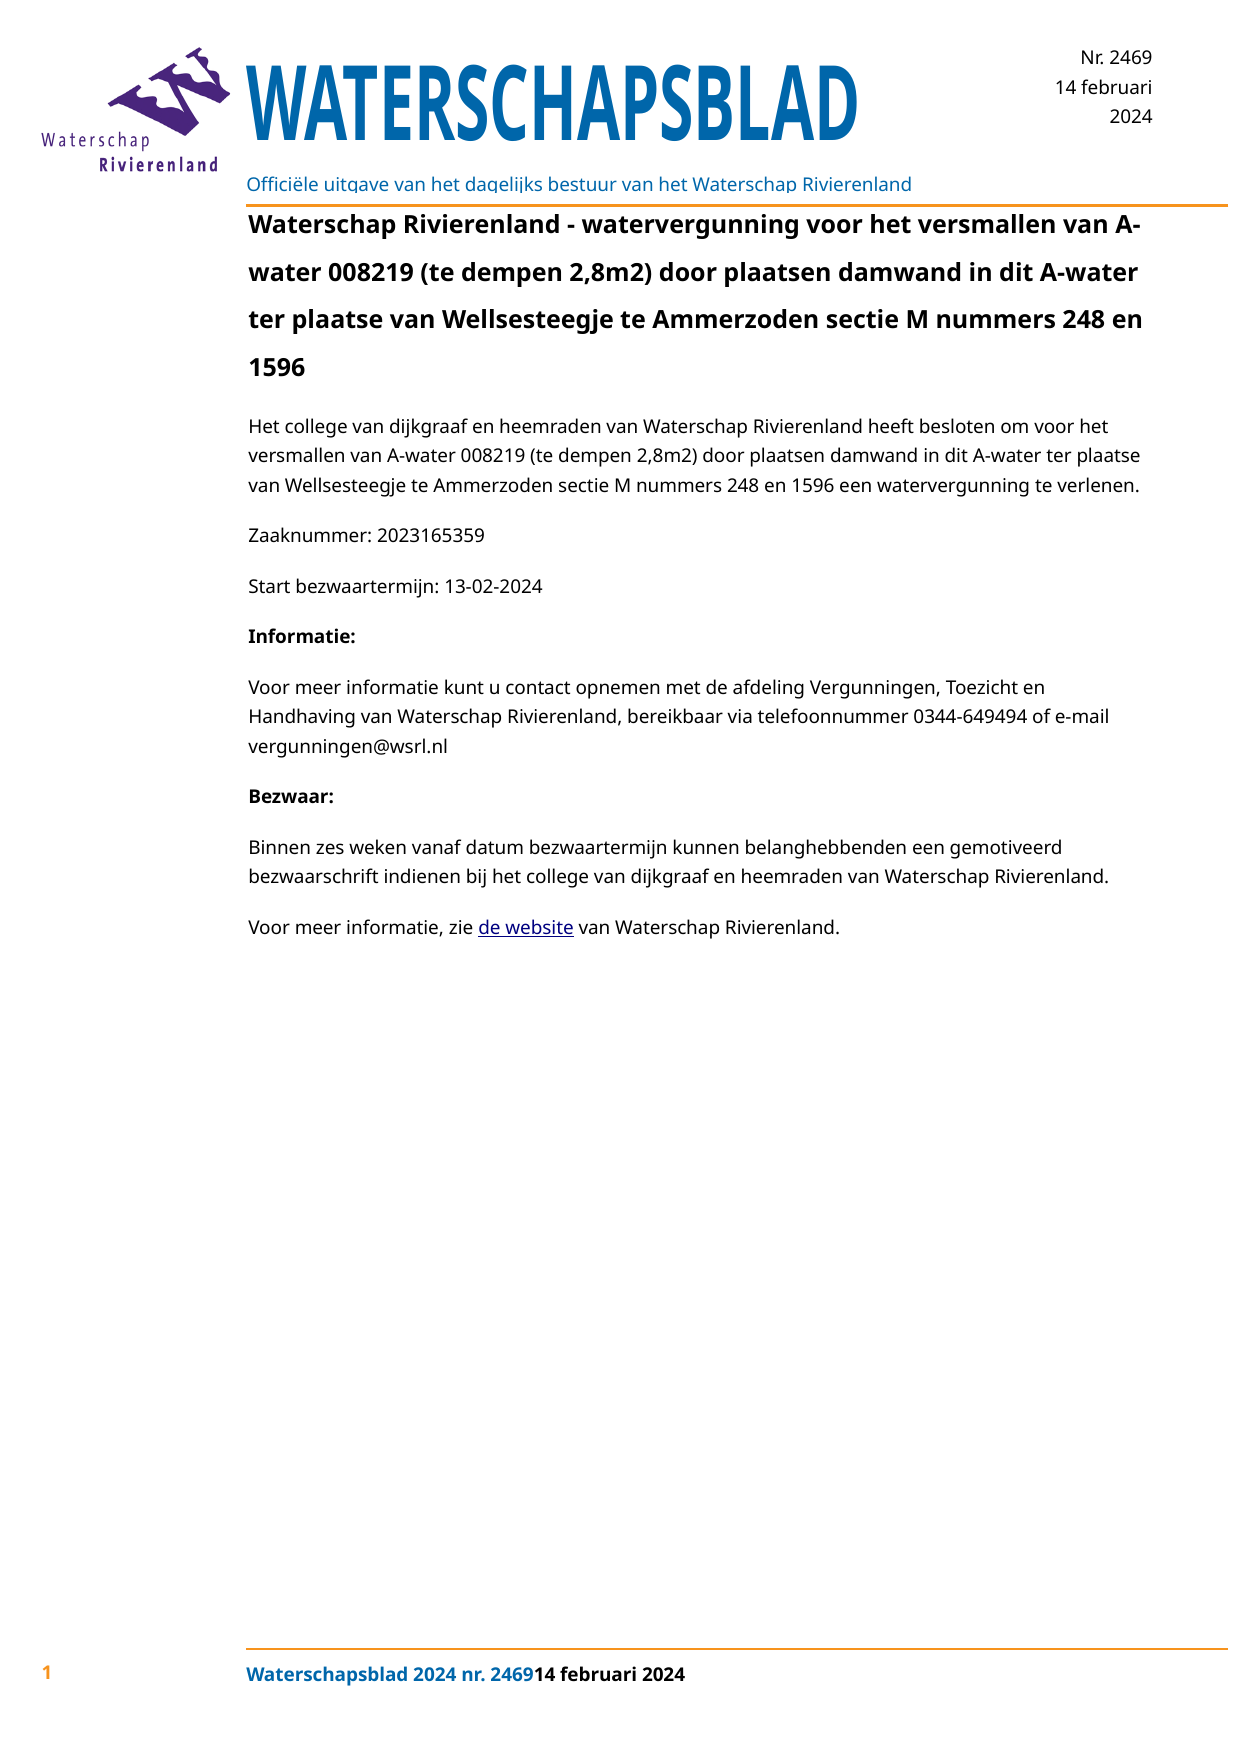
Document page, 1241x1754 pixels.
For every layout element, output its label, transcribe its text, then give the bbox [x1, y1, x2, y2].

text Start bezwaartermijn: 13-02-2024 [248, 573, 1152, 599]
text Bezwaar: [248, 783, 1152, 809]
text Het college van dijkgraaf en heemraden van Waterschap Rivierenland heeft besloten om voor het versmallen van A-water 008219 (te dempen 2,8m2) door plaatsen damwand in dit A-water ter plaatse van Wellsesteegje te Ammerzoden sectie M nummers 248 en 1596 een watervergunning te verlenen. [248, 413, 1152, 498]
text Waterschap Rivierenland - watervergunning voor het versmallen van A-water 008219 (te dempen 2,8m2) door plaatsen damwand in dit A-water ter plaatse van Wellsesteegje te Ammerzoden sectie M nummers 248 en 1596 [248, 207, 1152, 384]
text Voor meer informatie, zie de website van Waterschap Rivierenland. [248, 914, 1152, 940]
text Zaaknummer: 2023165359 [248, 523, 1152, 548]
text Informatie: [248, 623, 1152, 649]
text Binnen zes weken vanaf datum bezwaartermijn kunnen belanghebbenden een gemotiveerd bezwaarschrift indienen bij het college van dijkgraaf en heemraden van Waterschap Rivierenland. [248, 834, 1152, 889]
picture [41, 47, 231, 172]
text Voor meer informatie kunt u contact opnemen met de afdeling Vergunningen, Toezicht en Handhaving van Waterschap Rivierenland, bereikbaar via telefoonnummer 0344-649494 of e-mail vergunningen@wsrl.nl [248, 674, 1152, 759]
